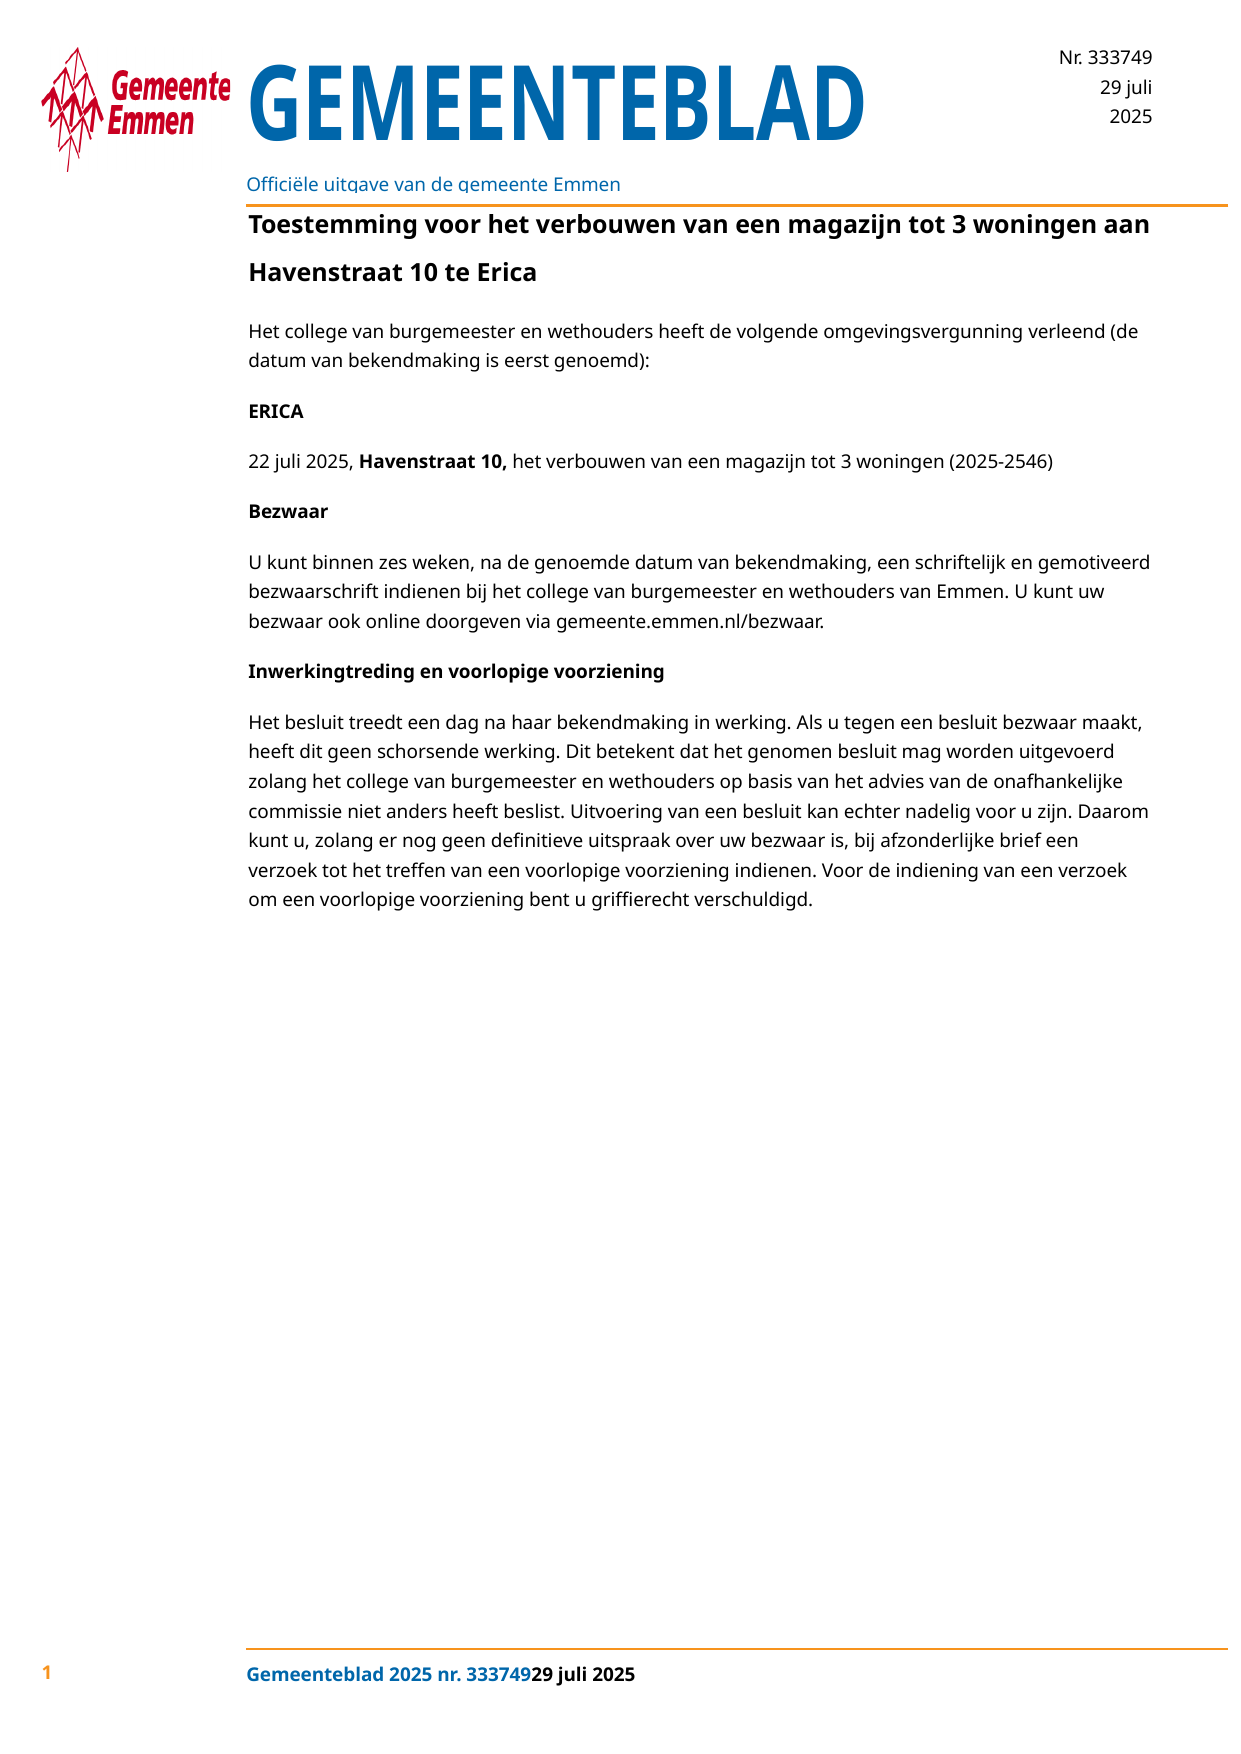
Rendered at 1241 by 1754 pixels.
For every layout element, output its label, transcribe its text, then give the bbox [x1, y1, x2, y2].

text 22 juli 2025, Havenstraat 10, het verbouwen van een magazijn tot 3 woningen (2025-2546) [248, 448, 1152, 474]
text Inwerkingtreding en voorlopige voorziening [248, 659, 1152, 684]
text Toestemming voor het verbouwen van een magazijn tot 3 woningen aan Havenstraat 10 te Erica [248, 207, 1152, 288]
text U kunt binnen zes weken, na de genoemde datum van bekendmaking, een schriftelijk en gemotiveerd bezwaarschrift indienen bij het college van burgemeester en wethouders van Emmen. U kunt uw bezwaar ook online doorgeven via gemeente.emmen.nl/bezwaar. [248, 549, 1152, 634]
picture [41, 47, 231, 172]
text Bezwaar [248, 499, 1152, 524]
text ERICA [248, 398, 1152, 424]
text Het college van burgemeester en wethouders heeft de volgende omgevingsvergunning verleend (de datum van bekendmaking is eerst genoemd): [248, 318, 1152, 373]
text Het besluit treedt een dag na haar bekendmaking in werking. Als u tegen een besluit bezwaar maakt, heeft dit geen schorsende werking. Dit betekent dat het genomen besluit mag worden uitgevoerd zolang het college van burgemeester en wethouders op basis van het advies van de onafhankelijke commissie niet anders heeft beslist. Uitvoering van een besluit kan echter nadelig voor u zijn. Daarom kunt u, zolang er nog geen definitieve uitspraak over uw bezwaar is, bij afzonderlijke brief een verzoek tot het treffen van een voorlopige voorziening indienen. Voor de indiening van een verzoek om een voorlopige voorziening bent u griffierecht verschuldigd. [248, 709, 1152, 912]
